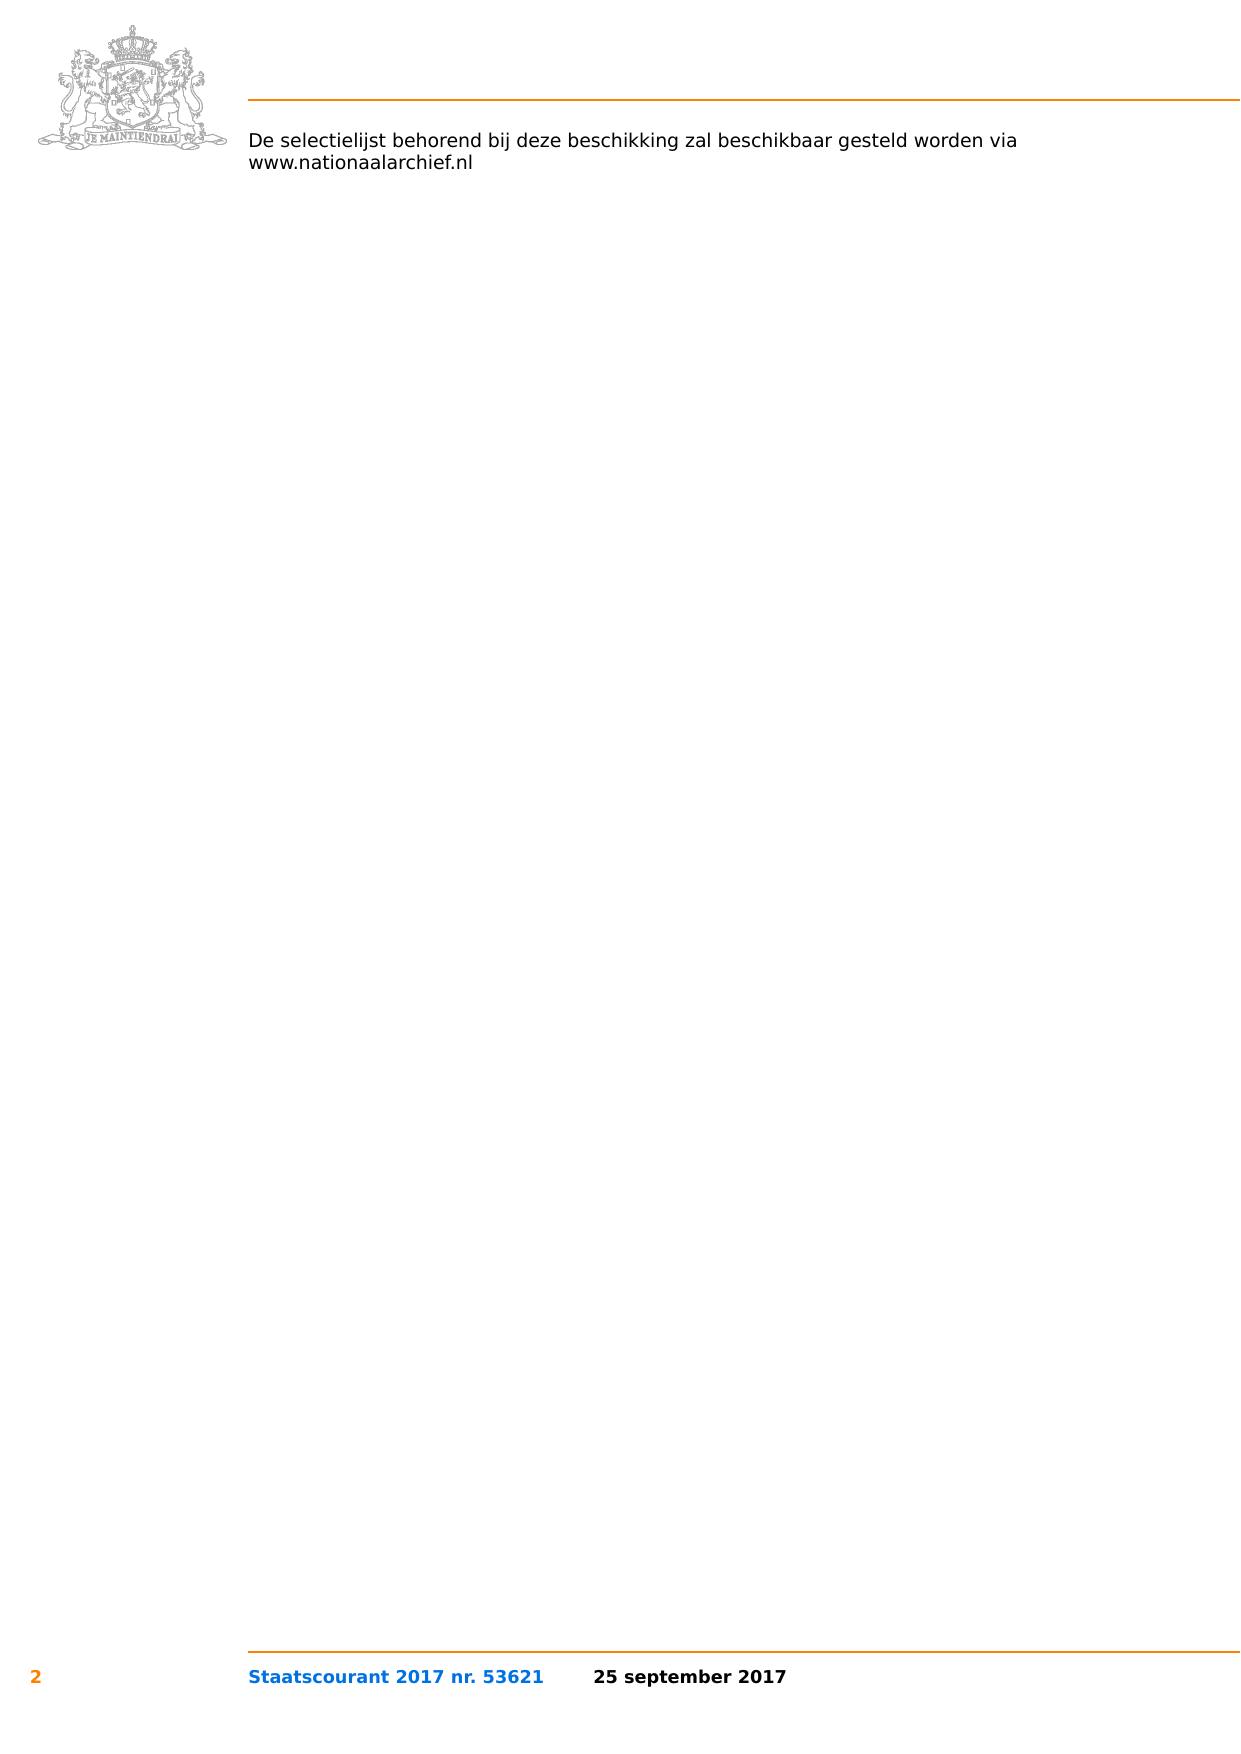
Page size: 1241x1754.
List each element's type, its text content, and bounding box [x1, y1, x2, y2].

picture [38, 25, 227, 150]
text De selectielijst behorend bij deze beschikking zal beschikbaar gesteld worden via www.nationaalarchief.nl [248, 130, 1163, 174]
